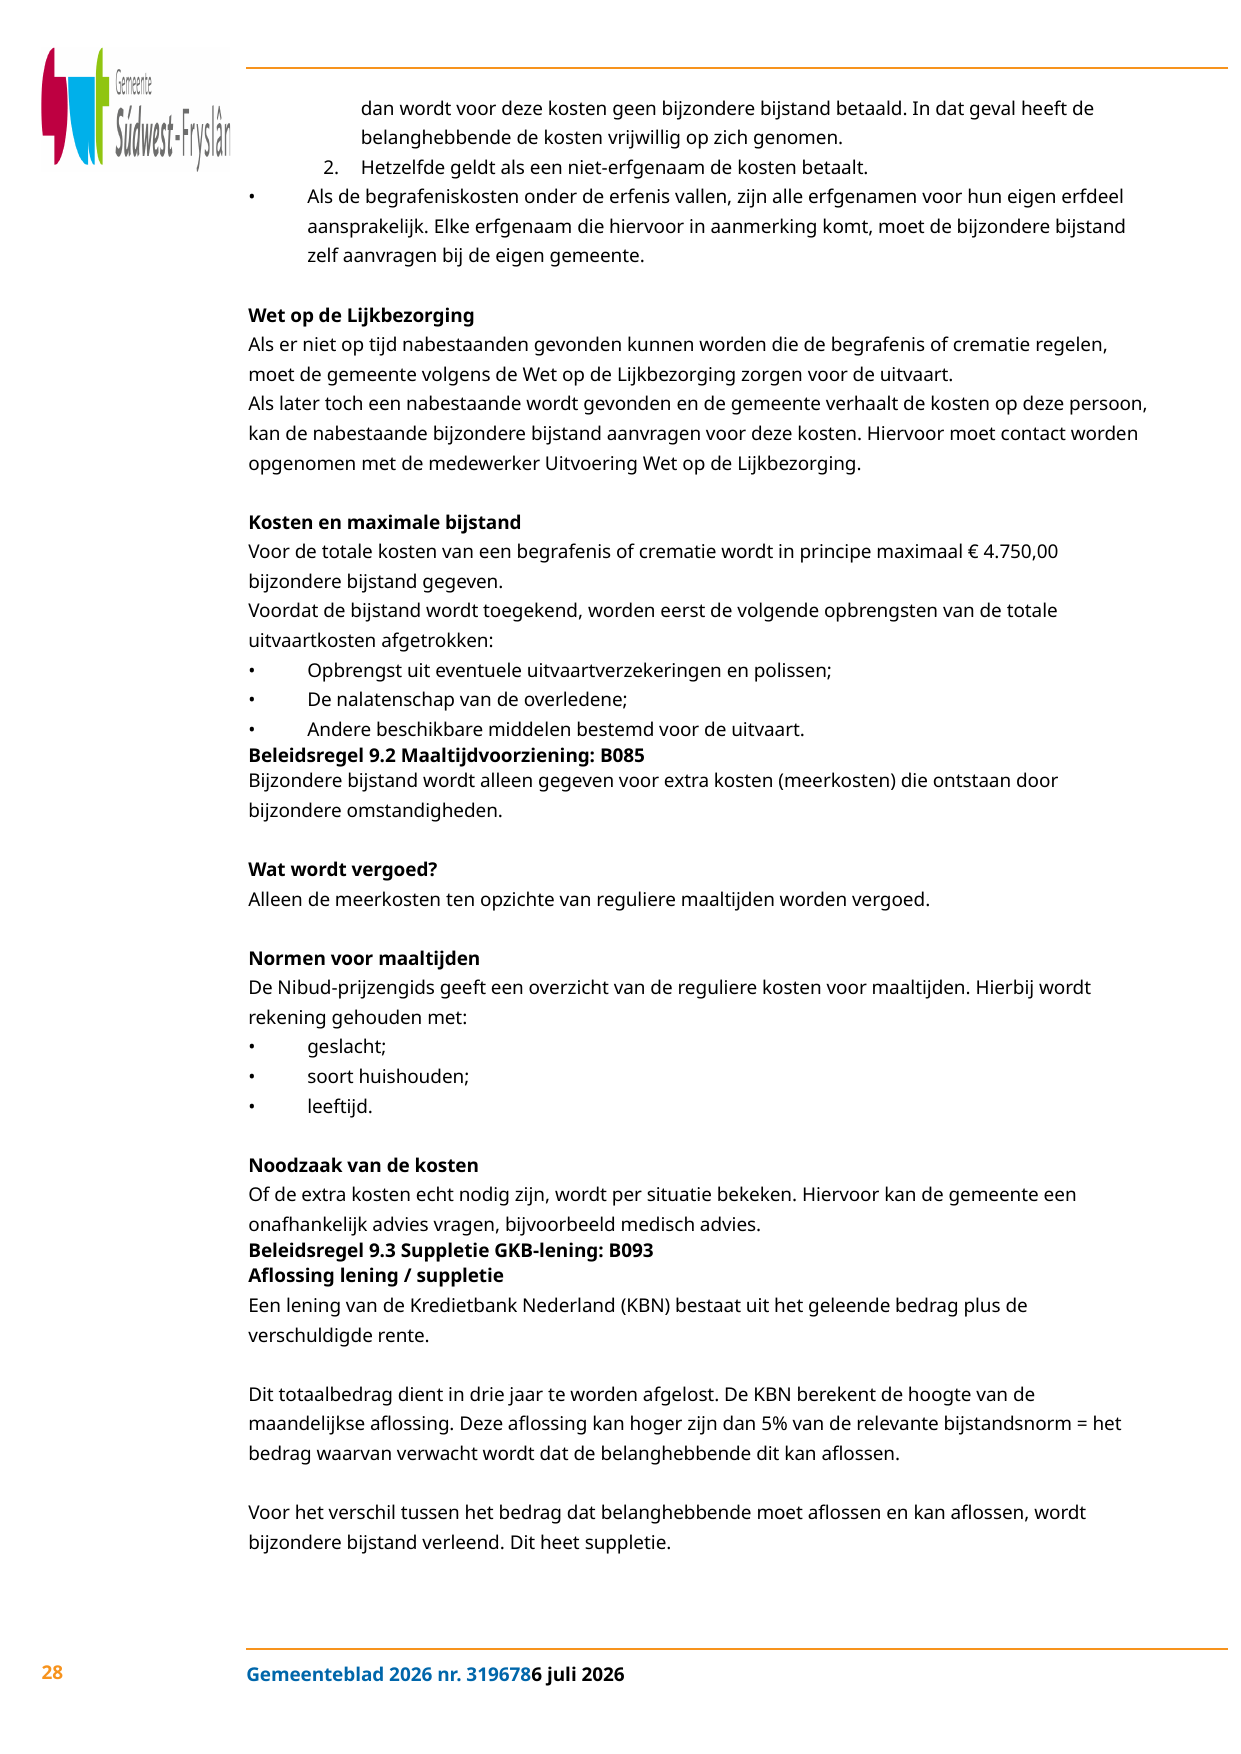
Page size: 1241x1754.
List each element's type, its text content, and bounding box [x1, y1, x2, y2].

table_cell dan wordt voor deze kosten geen bijzondere bijstand betaald. In dat geval heeft de belanghebbende de kosten vrijwillig op zich genomen. Hetzelfde geldt als een niet-erfgenaam de kosten betaalt. Als de begrafeniskosten onder de erfenis vallen, zijn alle erfgenamen voor hun eigen erfdeel aansprakelijk. Elke erfgenaam die hiervoor in aanmerking komt, moet de bijzondere bijstand zelf aanvragen bij de eigen gemeente. Wet op de Lijkbezorging Als er niet op tijd nabestaanden gevonden kunnen worden die de begrafenis of crematie regelen, moet de gemeente volgens de Wet op de Lijkbezorging zorgen voor de uitvaart. Als later toch een nabestaande wordt gevonden en de gemeente verhaalt de kosten op deze persoon, kan de nabestaande bijzondere bijstand aanvragen voor deze kosten. Hiervoor moet contact worden opgenomen met de medewerker Uitvoering Wet op de Lijkbezorging. Kosten en maximale bijstand Voor de totale kosten van een begrafenis of crematie wordt in principe maximaal € 4.750,00 bijzondere bijstand gegeven. Voordat de bijstand wordt toegekend, worden eerst de volgende opbrengsten van de totale uitvaartkosten afgetrokken: Opbrengst uit eventuele uitvaartverzekeringen en polissen; De nalatenschap van de overledene; Andere beschikbare middelen bestemd voor de uitvaart. [248, 95, 1152, 742]
table_cell Beleidsregel 9.2 Maaltijdvoorziening: B085 [248, 742, 1152, 767]
table_cell Aflossing lening / suppletie Een lening van de Kredietbank Nederland (KBN) bestaat uit het geleende bedrag plus de verschuldigde rente. Dit totaalbedrag dient in drie jaar te worden afgelost. De KBN berekent de hoogte van de maandelijkse aflossing. Deze aflossing kan hoger zijn dan 5% van de relevante bijstandsnorm = het bedrag waarvan verwacht wordt dat de belanghebbende dit kan aflossen. Voor het verschil tussen het bedrag dat belanghebbende moet aflossen en kan aflossen, wordt bijzondere bijstand verleend. Dit heet suppletie. [248, 1263, 1152, 1584]
table_cell Bijzondere bijstand wordt alleen gegeven voor extra kosten (meerkosten) die ontstaan door bijzondere omstandigheden. Wat wordt vergoed? Alleen de meerkosten ten opzichte van reguliere maaltijden worden vergoed. Normen voor maaltijden De Nibud-prijzengids geeft een overzicht van de reguliere kosten voor maaltijden. Hierbij wordt rekening gehouden met: geslacht; soort huishouden; leeftijd. Noodzaak van de kosten Of de extra kosten echt nodig zijn, wordt per situatie bekeken. Hiervoor kan de gemeente een onafhankelijk advies vragen, bijvoorbeeld medisch advies. [248, 768, 1152, 1237]
table_cell Beleidsregel 9.3 Suppletie GKB-lening: B093 [248, 1237, 1152, 1263]
picture [41, 47, 231, 172]
